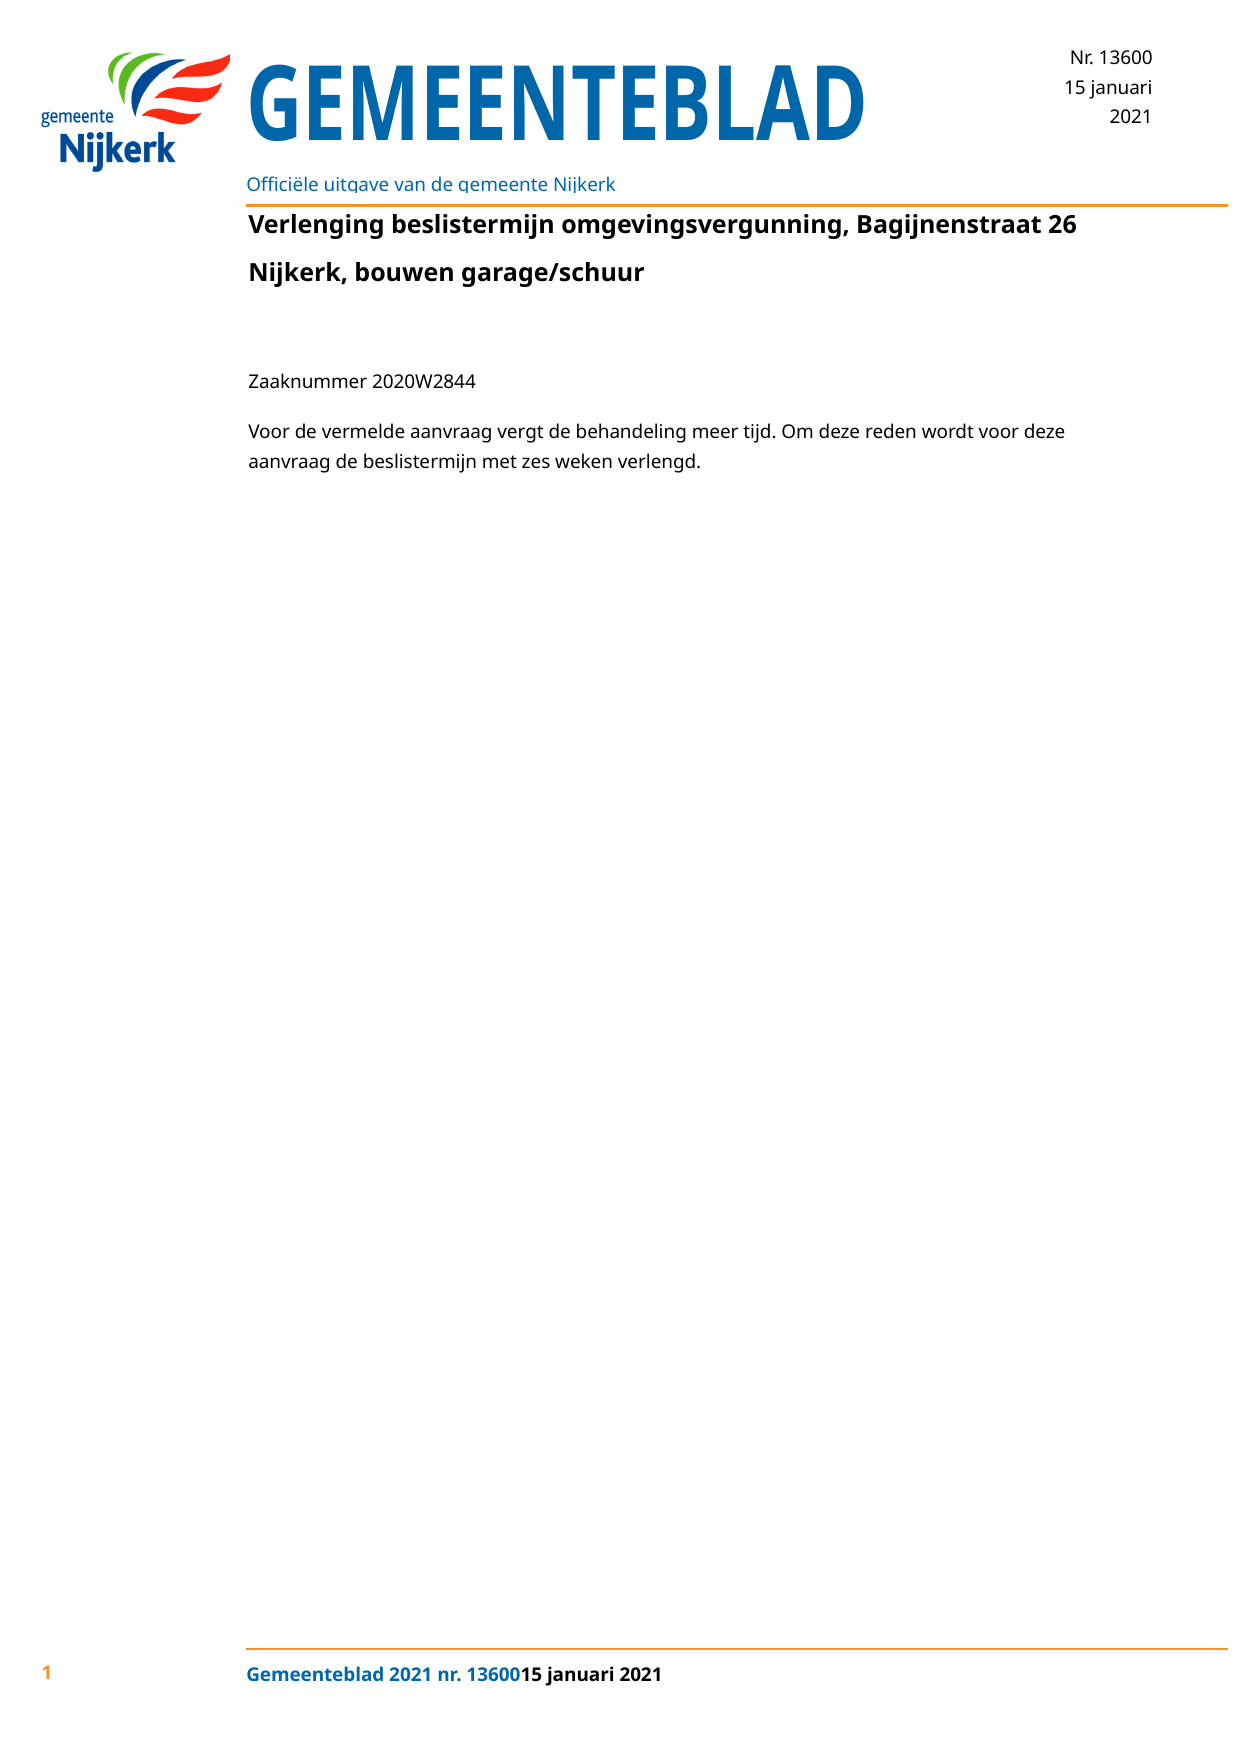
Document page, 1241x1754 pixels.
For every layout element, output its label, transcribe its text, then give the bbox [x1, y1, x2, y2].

picture [41, 47, 231, 172]
text Voor de vermelde aanvraag vergt de behandeling meer tijd. Om deze reden wordt voor deze aanvraag de beslistermijn met zes weken verlengd. [248, 419, 1152, 474]
text Verlenging beslistermijn omgevingsvergunning, Bagijnenstraat 26 Nijkerk, bouwen garage/schuur [248, 207, 1152, 288]
text Zaaknummer 2020W2844 [248, 368, 1152, 394]
